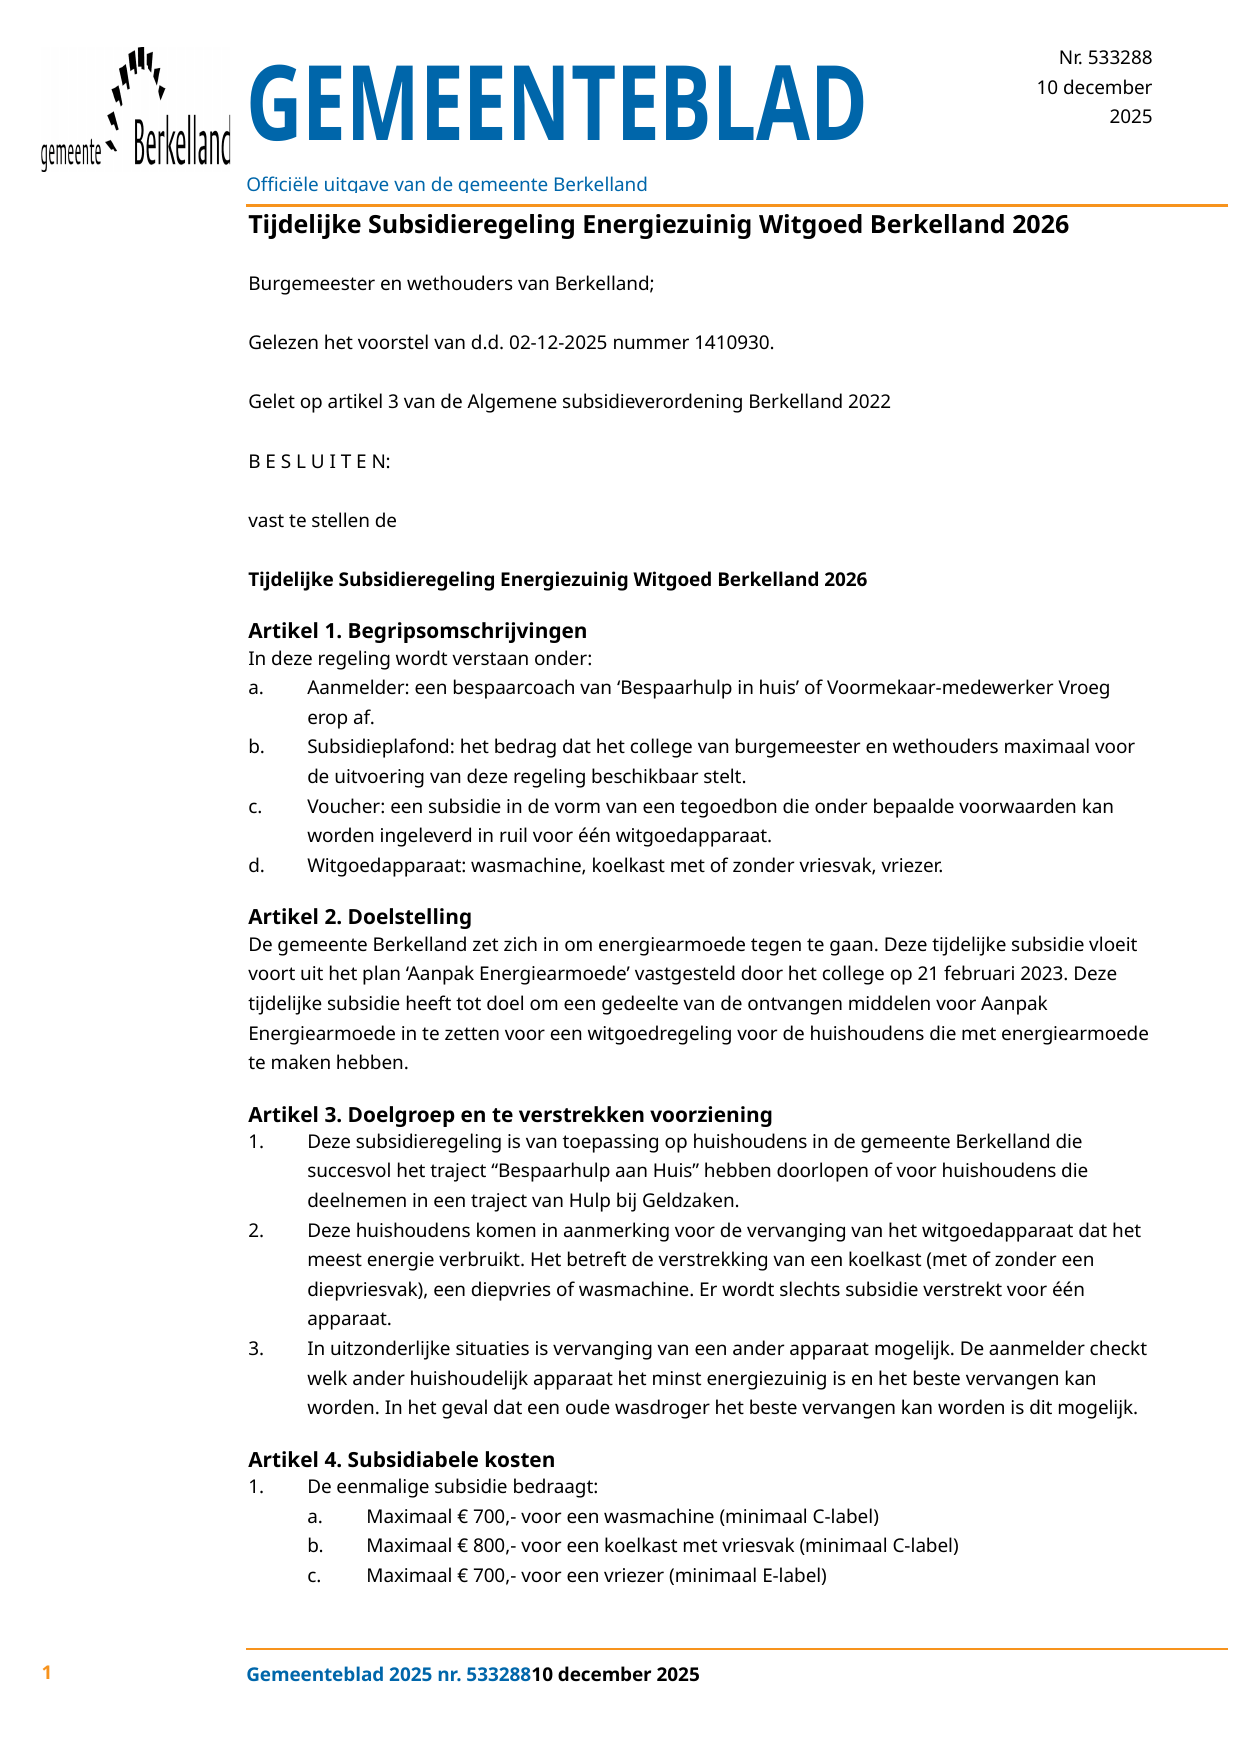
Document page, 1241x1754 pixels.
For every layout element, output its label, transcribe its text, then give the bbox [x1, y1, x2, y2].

text In deze regeling wordt verstaan onder: [248, 645, 1152, 671]
text De gemeente Berkelland zet zich in om energiearmoede tegen te gaan. Deze tijdelijke subsidie vloeit voort uit het plan ‘Aanpak Energiearmoede’ vastgesteld door het college op 21 februari 2023. Deze tijdelijke subsidie heeft tot doel om een gedeelte van de ontvangen middelen voor Aanpak Energiearmoede in te zetten voor een witgoedregeling voor de huishoudens die met energiearmoede te maken hebben. [248, 931, 1152, 1075]
list Maximaal € 700,- voor een vriezer (minimaal E-label) [307, 1562, 1152, 1588]
text Burgemeester en wethouders van Berkelland; [248, 270, 1152, 296]
list Voucher: een subsidie in de vorm van een tegoedbon die onder bepaalde voorwaarden kan worden ingeleverd in ruil voor één witgoedapparaat. [248, 793, 1152, 848]
text Tijdelijke Subsidieregeling Energiezuinig Witgoed Berkelland 2026 [248, 207, 1152, 241]
text Artikel 2. Doelstelling [248, 902, 1152, 931]
list De eenmalige subsidie bedraagt: [248, 1473, 1152, 1499]
text Artikel 4. Subsidiabele kosten [248, 1445, 1152, 1473]
list Maximaal € 800,- voor een koelkast met vriesvak (minimaal C-label) [307, 1532, 1152, 1558]
text B E S L U I T E N: [248, 448, 1152, 473]
list Witgoedapparaat: wasmachine, koelkast met of zonder vriesvak, vriezer. [248, 852, 1152, 878]
text Gelezen het voorstel van d.d. 02-12-2025 nummer 1410930. [248, 329, 1152, 355]
text vast te stellen de [248, 507, 1152, 533]
list Aanmelder: een bespaarcoach van ‘Bespaarhulp in huis’ of Voormekaar-medewerker Vroeg erop af. [248, 674, 1152, 730]
list Maximaal € 700,- voor een wasmachine (minimaal C-label) [307, 1503, 1152, 1528]
list Deze huishoudens komen in aanmerking voor de vervanging van het witgoedapparaat dat het meest energie verbruikt. Het betreft de verstrekking van een koelkast (met of zonder een diepvriesvak), een diepvries of wasmachine. Er wordt slechts subsidie verstrekt voor één apparaat. [248, 1217, 1152, 1331]
list In uitzonderlijke situaties is vervanging van een ander apparaat mogelijk. De aanmelder checkt welk ander huishoudelijk apparaat het minst energiezuinig is en het beste vervangen kan worden. In het geval dat een oude wasdroger het beste vervangen kan worden is dit mogelijk. [248, 1335, 1152, 1420]
text Tijdelijke Subsidieregeling Energiezuinig Witgoed Berkelland 2026 [248, 566, 1152, 592]
text Artikel 1. Begripsomschrijvingen [248, 617, 1152, 645]
text Gelet op artikel 3 van de Algemene subsidieverordening Berkelland 2022 [248, 389, 1152, 414]
list Deze subsidieregeling is van toepassing op huishoudens in de gemeente Berkelland die succesvol het traject “Bespaarhulp aan Huis” hebben doorlopen of voor huishoudens die deelnemen in een traject van Hulp bij Geldzaken. [248, 1128, 1152, 1213]
text Artikel 3. Doelgroep en te verstrekken voorziening [248, 1100, 1152, 1128]
list Subsidieplafond: het bedrag dat het college van burgemeester en wethouders maximaal voor de uitvoering van deze regeling beschikbaar stelt. [248, 734, 1152, 789]
picture [41, 47, 231, 172]
